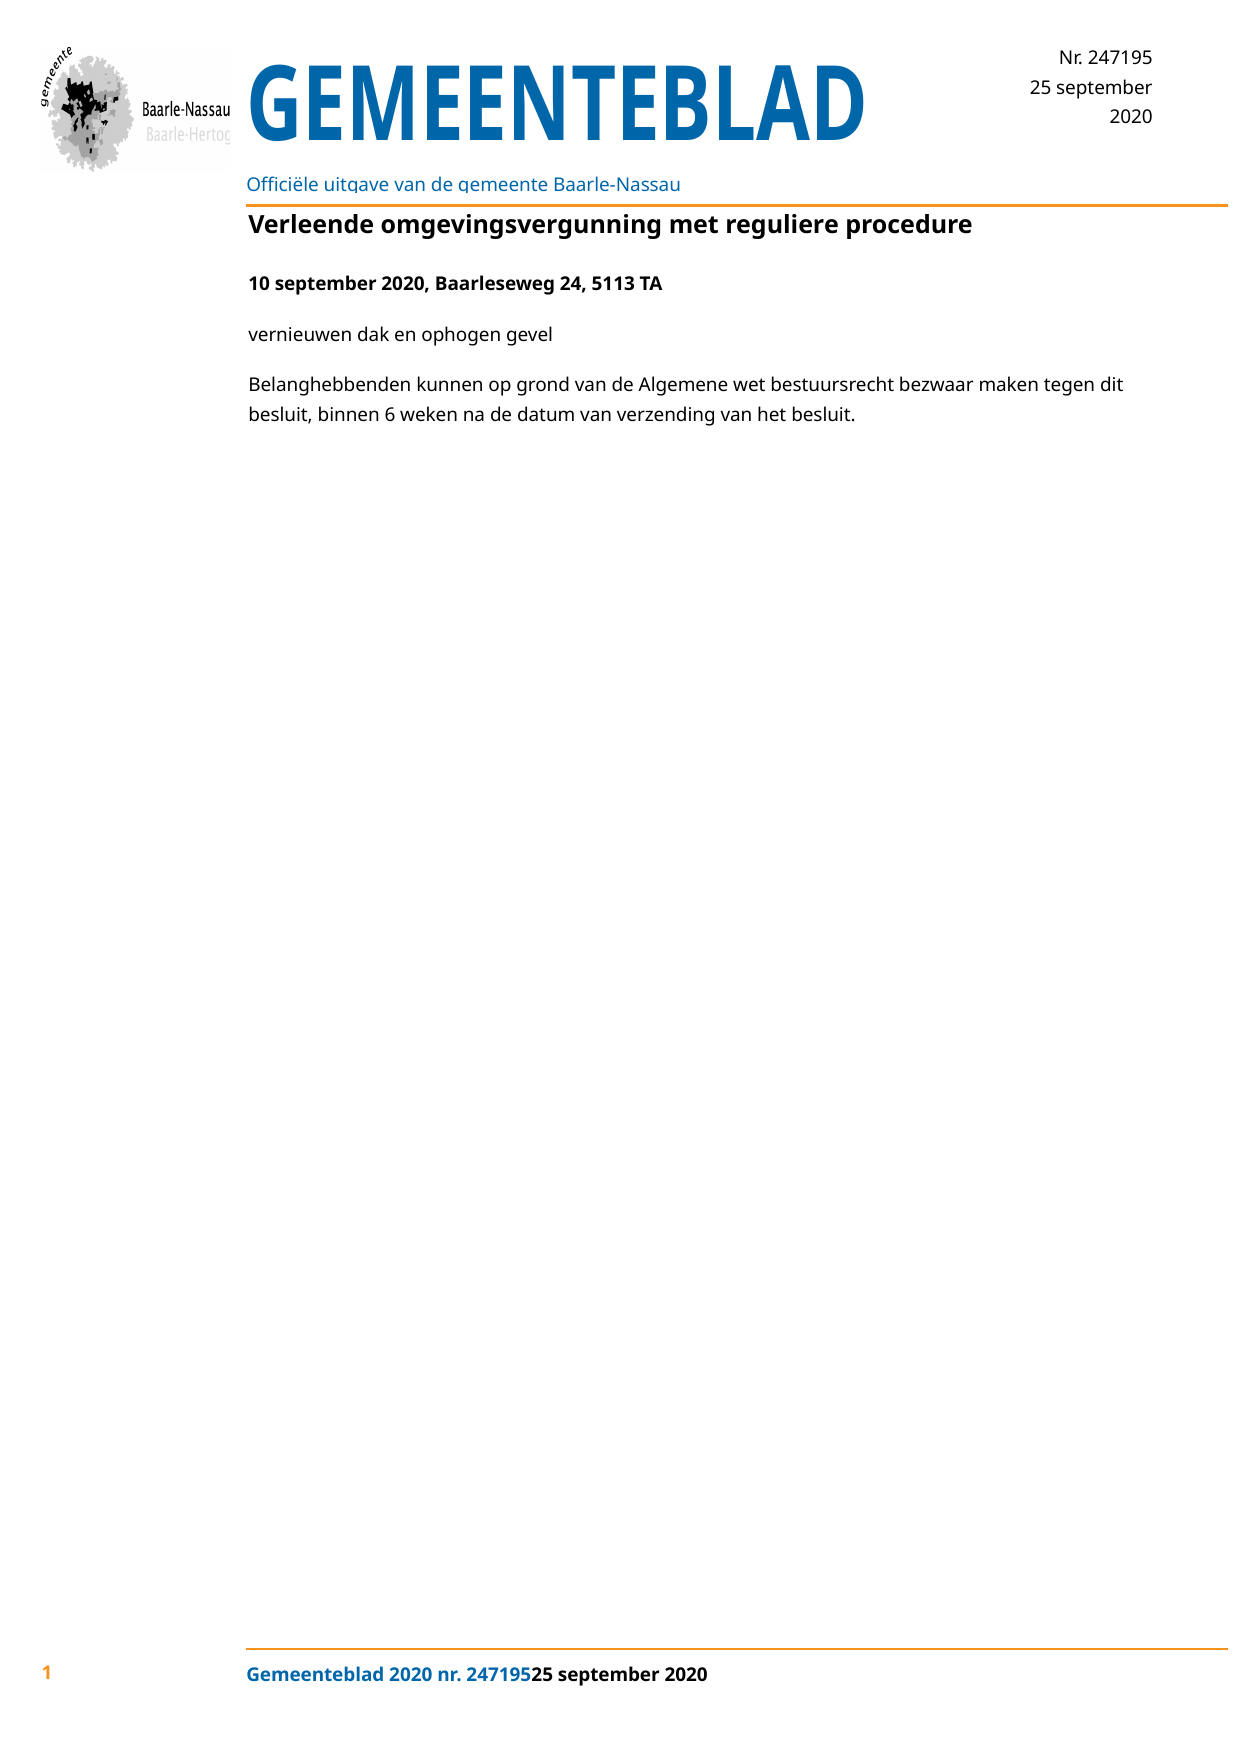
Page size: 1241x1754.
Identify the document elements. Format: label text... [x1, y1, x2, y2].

text vernieuwen dak en ophogen gevel [248, 321, 1152, 346]
text Verleende omgevingsvergunning met reguliere procedure [248, 207, 1152, 241]
text 10 september 2020, Baarleseweg 24, 5113 TA [248, 270, 1152, 296]
text Belanghebbenden kunnen op grond van de Algemene wet bestuursrecht bezwaar maken tegen dit besluit, binnen 6 weken na de datum van verzending van het besluit. [248, 371, 1152, 426]
picture [41, 47, 231, 172]
